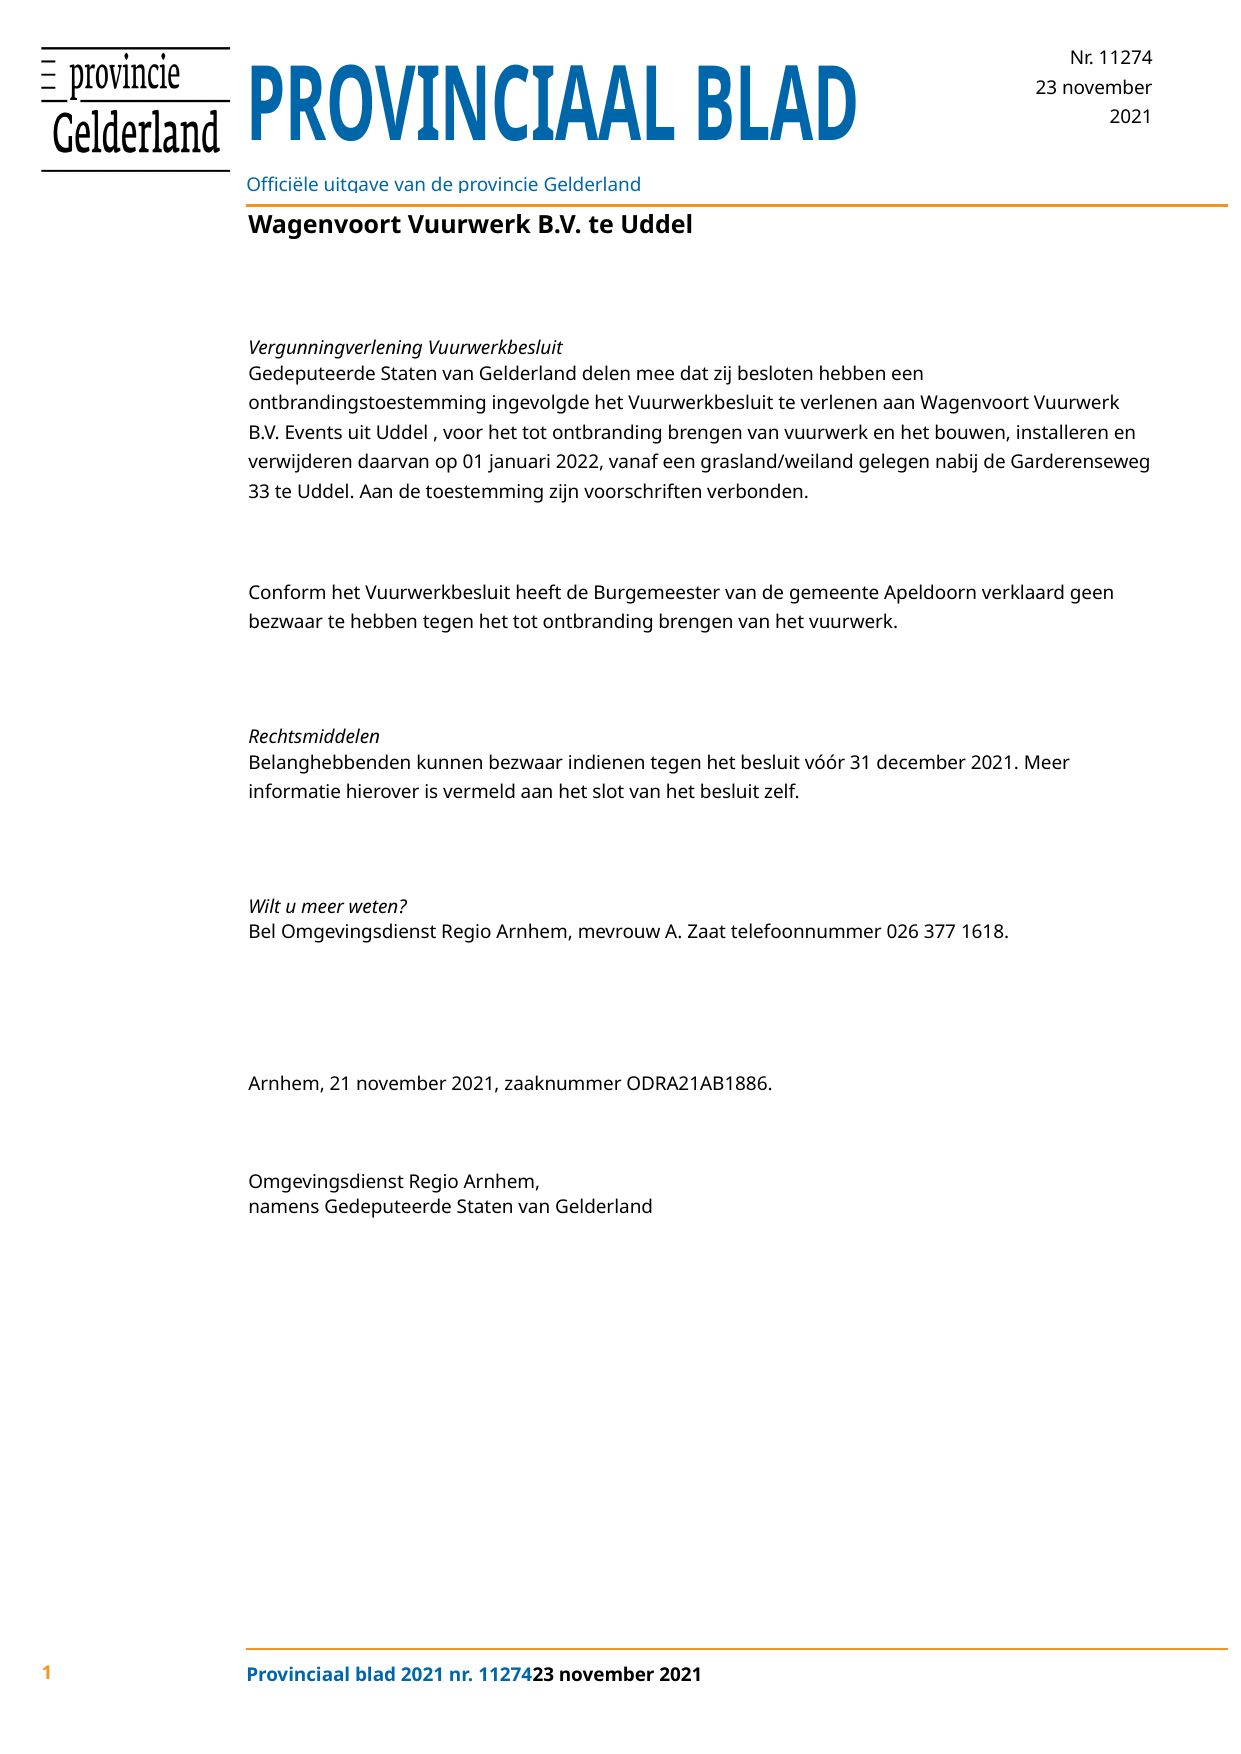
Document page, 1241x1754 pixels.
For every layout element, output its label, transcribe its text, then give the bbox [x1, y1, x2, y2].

text Belanghebbenden kunnen bezwaar indienen tegen het besluit vóór 31 december 2021. Meer informatie hierover is vermeld aan het slot van het besluit zelf. [248, 749, 1152, 804]
text Arnhem, 21 november 2021, zaaknummer ODRA21AB1886. [248, 1070, 1152, 1096]
text Bel Omgevingsdienst Regio Arnhem, mevrouw A. Zaat telefoonnummer 026 377 1618. [248, 918, 1152, 944]
text Rechtsmiddelen [248, 723, 1152, 749]
text Wilt u meer weten? [248, 893, 1152, 918]
text Wagenvoort Vuurwerk B.V. te Uddel [248, 207, 1152, 241]
text Vergunningverlening Vuurwerkbesluit [248, 334, 1152, 360]
picture [41, 47, 231, 172]
text namens Gedeputeerde Staten van Gelderland [248, 1194, 1152, 1219]
text Gedeputeerde Staten van Gelderland delen mee dat zij besloten hebben een ontbrandingstoestemming ingevolgde het Vuurwerkbesluit te verlenen aan Wagenvoort Vuurwerk B.V. Events uit Uddel , voor het tot ontbranding brengen van vuurwerk en het bouwen, installeren en verwijderen daarvan op 01 januari 2022, vanaf een grasland/weiland gelegen nabij de Garderenseweg 33 te Uddel. Aan de toestemming zijn voorschriften verbonden. [248, 360, 1152, 504]
text Omgevingsdienst Regio Arnhem, [248, 1168, 1152, 1194]
text Conform het Vuurwerkbesluit heeft de Burgemeester van de gemeente Apeldoorn verklaard geen bezwaar te hebben tegen het tot ontbranding brengen van het vuurwerk. [248, 579, 1152, 634]
